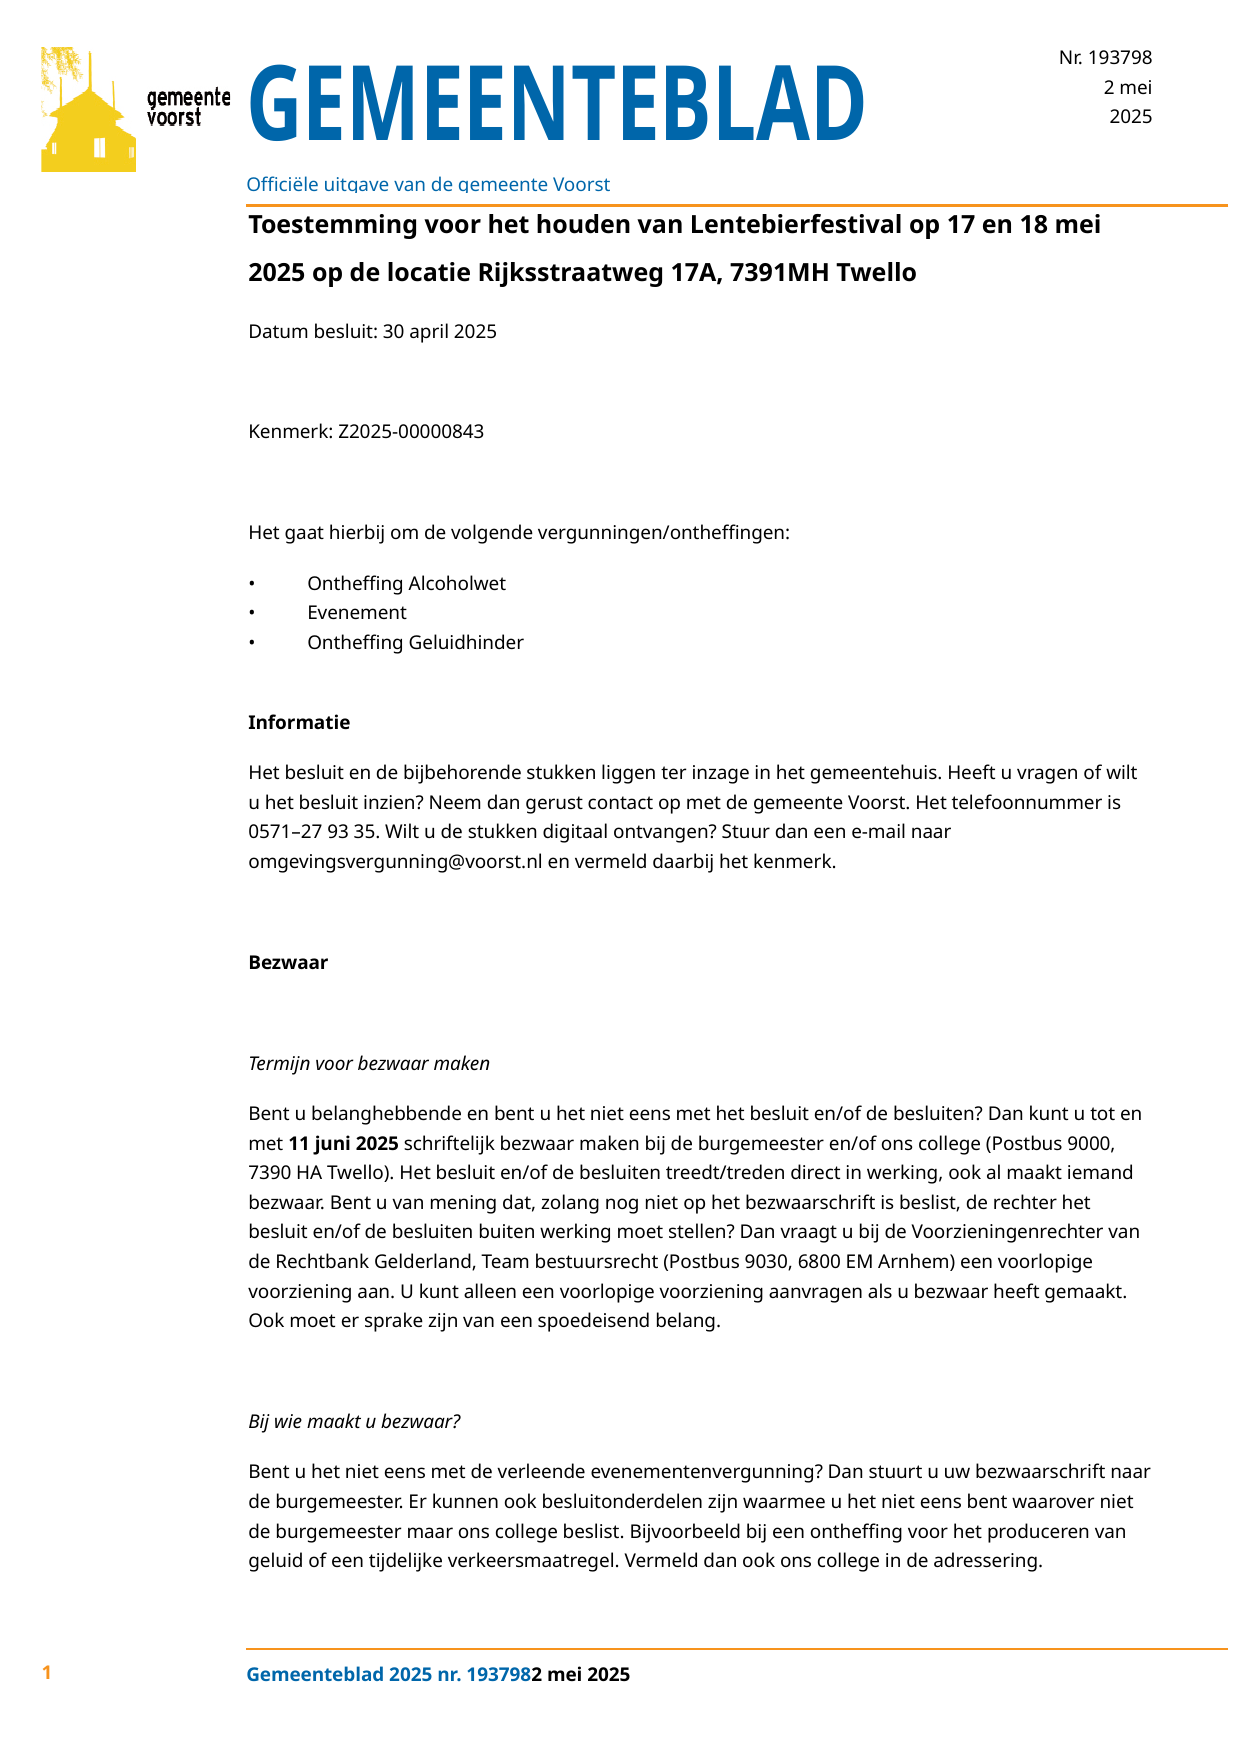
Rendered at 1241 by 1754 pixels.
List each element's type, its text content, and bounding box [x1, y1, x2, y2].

text Kenmerk: Z2025-00000843 [248, 419, 1152, 444]
picture [41, 47, 231, 172]
text Toestemming voor het houden van Lentebierfestival op 17 en 18 mei 2025 op de locatie Rijksstraatweg 17A, 7391MH Twello [248, 207, 1152, 288]
list Ontheffing Geluidhinder [248, 629, 1152, 655]
text Het gaat hierbij om de volgende vergunningen/ontheffingen: [248, 519, 1152, 545]
text Termijn voor bezwaar maken [248, 1050, 1152, 1076]
text Bent u het niet eens met de verleende evenementenvergunning? Dan stuurt u uw bezwaarschrift naar de burgemeester. Er kunnen ook besluitonderdelen zijn waarmee u het niet eens bent waarover niet de burgemeester maar ons college beslist. Bijvoorbeeld bij een ontheffing voor het produceren van geluid of een tijdelijke verkeersmaatregel. Vermeld dan ook ons college in de adressering. [248, 1459, 1152, 1573]
text Bezwaar [248, 949, 1152, 975]
text Informatie [248, 709, 1152, 735]
text Bij wie maakt u bezwaar? [248, 1408, 1152, 1434]
text Bent u belanghebbende en bent u het niet eens met het besluit en/of de besluiten? Dan kunt u tot en met 11 juni 2025 schriftelijk bezwaar maken bij de burgemeester en/of ons college (Postbus 9000, 7390 HA Twello). Het besluit en/of de besluiten treedt/treden direct in werking, ook al maakt iemand bezwaar. Bent u van mening dat, zolang nog niet op het bezwaarschrift is beslist, de rechter het besluit en/of de besluiten buiten werking moet stellen? Dan vraagt u bij de Voorzieningenrechter van de Rechtbank Gelderland, Team bestuursrecht (Postbus 9030, 6800 EM Arnhem) een voorlopige voorziening aan. U kunt alleen een voorlopige voorziening aanvragen als u bezwaar heeft gemaakt. Ook moet er sprake zijn van een spoedeisend belang. [248, 1100, 1152, 1333]
list Evenement [248, 599, 1152, 625]
list Ontheffing Alcoholwet [248, 570, 1152, 596]
text Datum besluit: 30 april 2025 [248, 318, 1152, 344]
text Het besluit en de bijbehorende stukken liggen ter inzage in het gemeentehuis. Heeft u vragen of wilt u het besluit inzien? Neem dan gerust contact op met de gemeente Voorst. Het telefoonnummer is 0571–27 93 35. Wilt u de stukken digitaal ontvangen? Stuur dan een e-mail naar omgevingsvergunning@voorst.nl en vermeld daarbij het kenmerk. [248, 759, 1152, 874]
